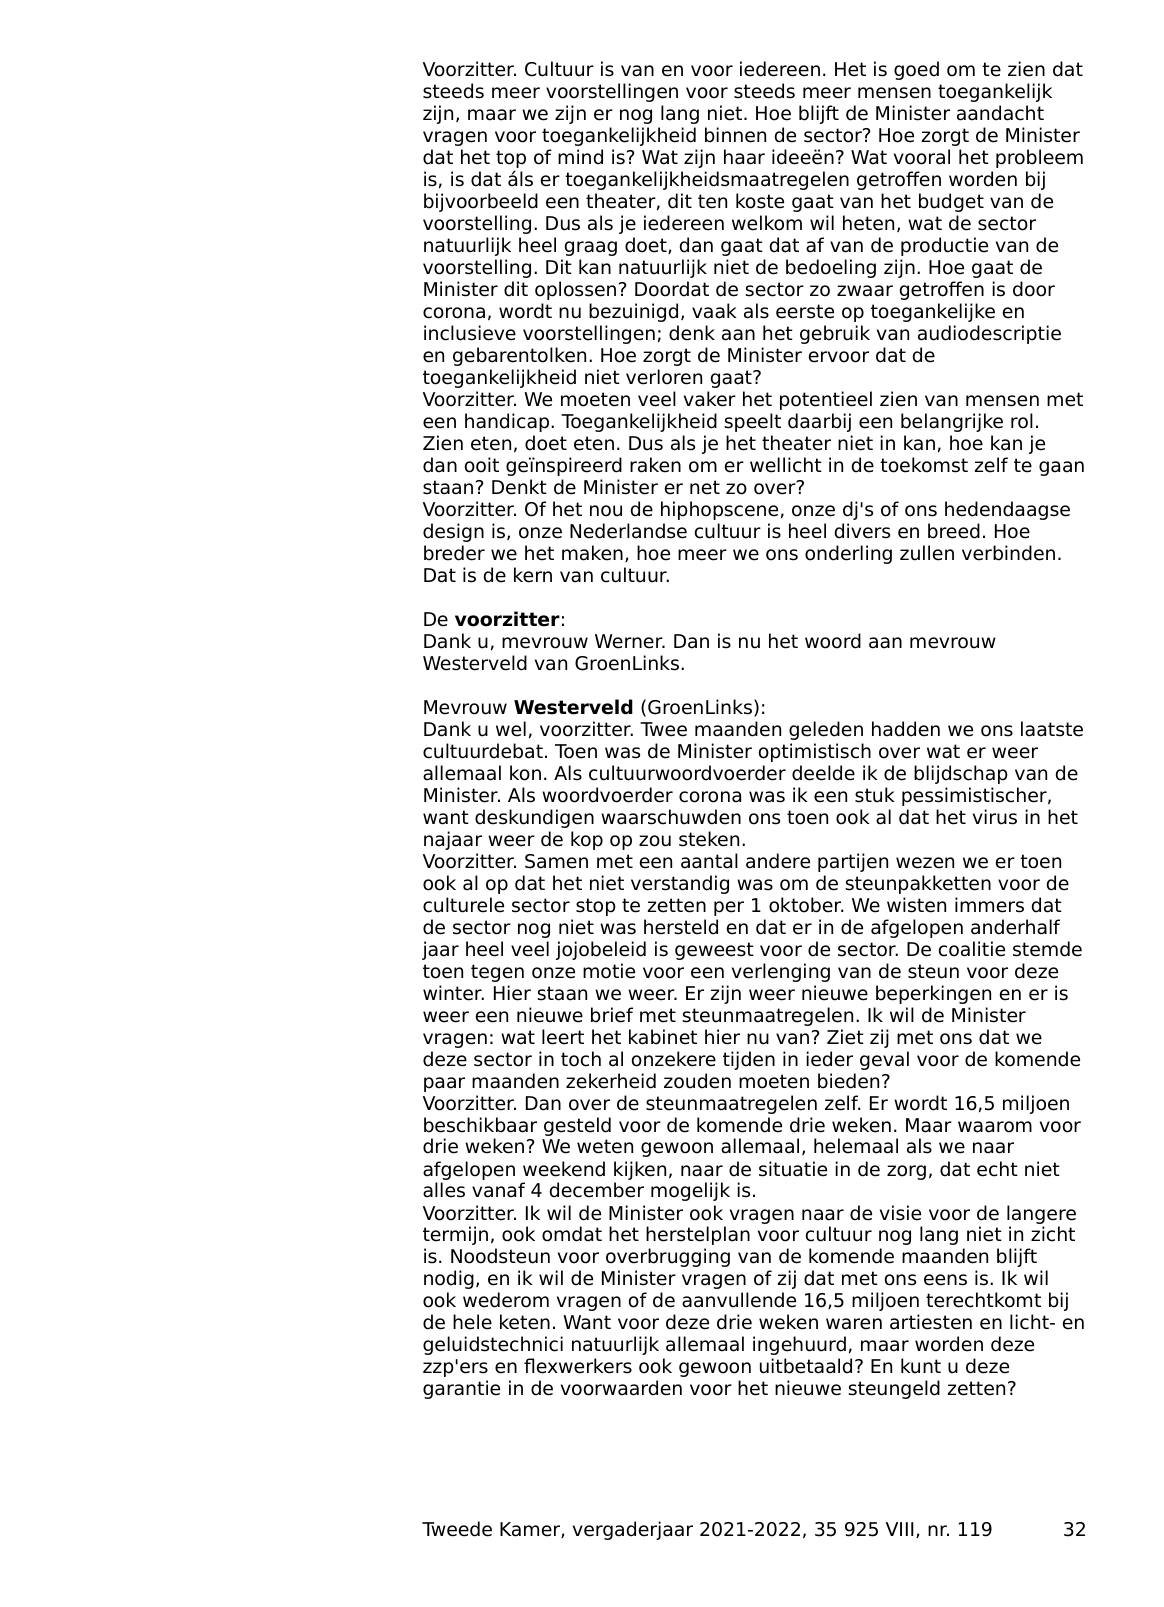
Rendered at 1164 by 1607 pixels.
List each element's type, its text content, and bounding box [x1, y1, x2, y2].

text De voorzitter: [422, 609, 1087, 631]
text Voorzitter. Cultuur is van en voor iedereen. Het is goed om te zien dat steeds meer voorstellingen voor steeds meer mensen toegankelijk zijn, maar we zijn er nog lang niet. Hoe blijft de Minister aandacht vragen voor toegankelijkheid binnen de sector? Hoe zorgt de Minister dat het top of mind is? Wat zijn haar ideeën? Wat vooral het probleem is, is dat áls er toegankelijkheidsmaatregelen getroffen worden bij bijvoorbeeld een theater, dit ten koste gaat van het budget van de voorstelling. Dus als je iedereen welkom wil heten, wat de sector natuurlijk heel graag doet, dan gaat dat af van de productie van de voorstelling. Dit kan natuurlijk niet de bedoeling zijn. Hoe gaat de Minister dit oplossen? Doordat de sector zo zwaar getroffen is door corona, wordt nu bezuinigd, vaak als eerste op toegankelijke en inclusieve voorstellingen; denk aan het gebruik van audiodescriptie en gebarentolken. Hoe zorgt de Minister ervoor dat de toegankelijkheid niet verloren gaat? [422, 59, 1087, 389]
text Dank u wel, voorzitter. Twee maanden geleden hadden we ons laatste cultuurdebat. Toen was de Minister optimistisch over wat er weer allemaal kon. Als cultuurwoordvoerder deelde ik de blijdschap van de Minister. Als woordvoerder corona was ik een stuk pessimistischer, want deskundigen waarschuwden ons toen ook al dat het virus in het najaar weer de kop op zou steken. [422, 719, 1087, 851]
text Voorzitter. We moeten veel vaker het potentieel zien van mensen met een handicap. Toegankelijkheid speelt daarbij een belangrijke rol. Zien eten, doet eten. Dus als je het theater niet in kan, hoe kan je dan ooit geïnspireerd raken om er wellicht in de toekomst zelf te gaan staan? Denkt de Minister er net zo over? [422, 389, 1087, 499]
text Voorzitter. Of het nou de hiphopscene, onze dj's of ons hedendaagse design is, onze Nederlandse cultuur is heel divers en breed. Hoe breder we het maken, hoe meer we ons onderling zullen verbinden. Dat is de kern van cultuur. [422, 499, 1087, 587]
text Voorzitter. Ik wil de Minister ook vragen naar de visie voor de langere termijn, ook omdat het herstelplan voor cultuur nog lang niet in zicht is. Noodsteun voor overbrugging van de komende maanden blijft nodig, en ik wil de Minister vragen of zij dat met ons eens is. Ik wil ook wederom vragen of de aanvullende 16,5 miljoen terechtkomt bij de hele keten. Want voor deze drie weken waren artiesten en licht- en geluidstechnici natuurlijk allemaal ingehuurd, maar worden deze zzp'ers en flexwerkers ook gewoon uitbetaald? En kunt u deze garantie in de voorwaarden voor het nieuwe steungeld zetten? [422, 1202, 1087, 1400]
text Dank u, mevrouw Werner. Dan is nu het woord aan mevrouw Westerveld van GroenLinks. [422, 631, 1087, 675]
text Mevrouw Westerveld (GroenLinks): [422, 697, 1087, 719]
text Voorzitter. Dan over de steunmaatregelen zelf. Er wordt 16,5 miljoen beschikbaar gesteld voor de komende drie weken. Maar waarom voor drie weken? We weten gewoon allemaal, helemaal als we naar afgelopen weekend kijken, naar de situatie in de zorg, dat echt niet alles vanaf 4 december mogelijk is. [422, 1092, 1087, 1202]
text Voorzitter. Samen met een aantal andere partijen wezen we er toen ook al op dat het niet verstandig was om de steunpakketten voor de culturele sector stop te zetten per 1 oktober. We wisten immers dat de sector nog niet was hersteld en dat er in de afgelopen anderhalf jaar heel veel jojobeleid is geweest voor de sector. De coalitie stemde toen tegen onze motie voor een verlenging van de steun voor deze winter. Hier staan we weer. Er zijn weer nieuwe beperkingen en er is weer een nieuwe brief met steunmaatregelen. Ik wil de Minister vragen: wat leert het kabinet hier nu van? Ziet zij met ons dat we deze sector in toch al onzekere tijden in ieder geval voor de komende paar maanden zekerheid zouden moeten bieden? [422, 851, 1087, 1092]
